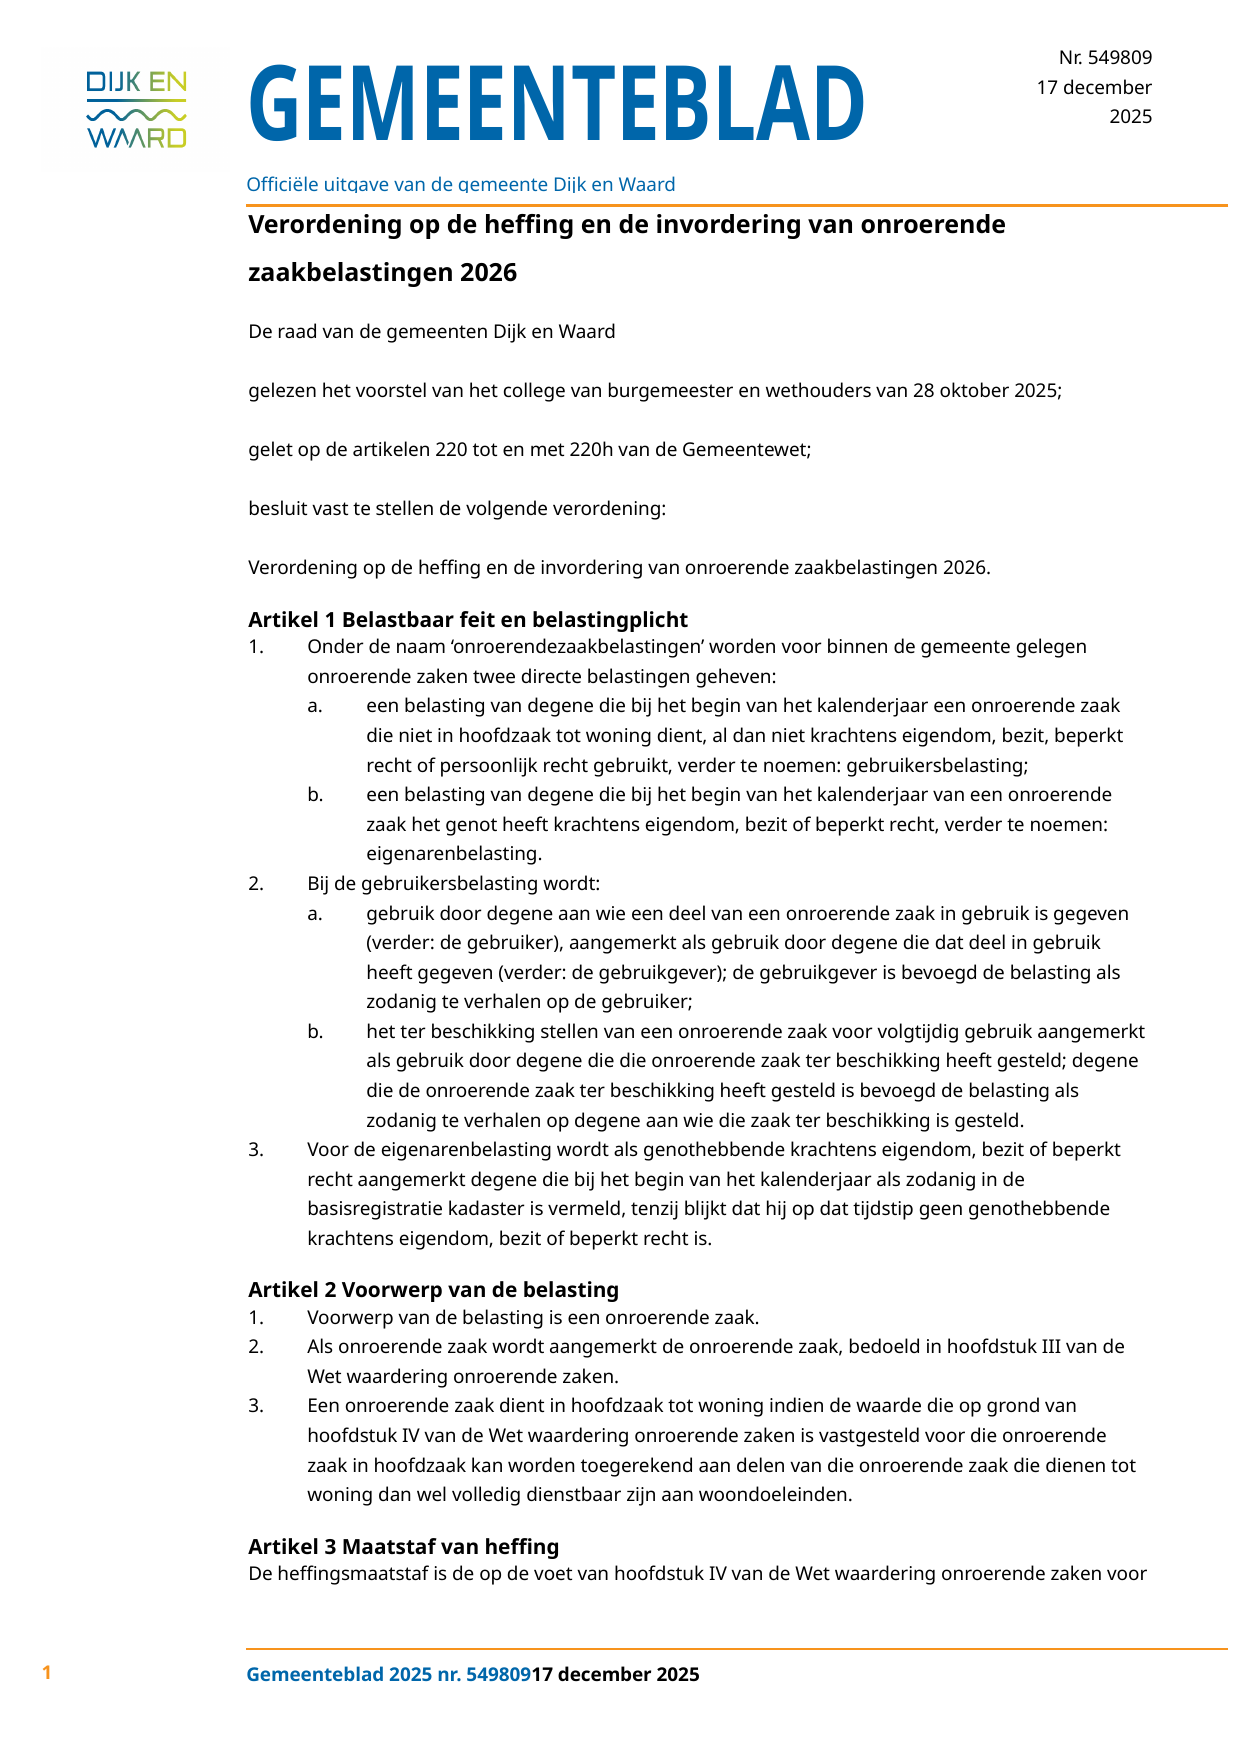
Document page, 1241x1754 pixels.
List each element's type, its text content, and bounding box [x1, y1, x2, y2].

text De heffingsmaatstaf is de op de voet van hoofdstuk IV van de Wet waardering onroerende zaken voor [248, 1560, 1152, 1586]
list Voorwerp van de belasting is een onroerende zaak. [248, 1304, 1152, 1330]
text gelezen het voorstel van het college van burgemeester en wethouders van 28 oktober 2025; [248, 377, 1152, 403]
list Voor de eigenarenbelasting wordt als genothebbende krachtens eigendom, bezit of beperkt recht aangemerkt degene die bij het begin van het kalenderjaar als zodanig in de basisregistratie kadaster is vermeld, tenzij blijkt dat hij op dat tijdstip geen genothebbende krachtens eigendom, bezit of beperkt recht is. [248, 1136, 1152, 1251]
text Artikel 3 Maatstaf van heffing [248, 1532, 1152, 1560]
list een belasting van degene die bij het begin van het kalenderjaar van een onroerende zaak het genot heeft krachtens eigendom, bezit of beperkt recht, verder te noemen: eigenarenbelasting. [307, 781, 1152, 866]
text gelet op de artikelen 220 tot en met 220h van de Gemeentewet; [248, 436, 1152, 462]
text Artikel 2 Voorwerp van de belasting [248, 1276, 1152, 1304]
list Onder de naam ‘onroerendezaakbelastingen’ worden voor binnen de gemeente gelegen onroerende zaken twee directe belastingen geheven: [248, 633, 1152, 689]
list gebruik door degene aan wie een deel van een onroerende zaak in gebruik is gegeven (verder: de gebruiker), aangemerkt als gebruik door degene die dat deel in gebruik heeft gegeven (verder: de gebruikgever); de gebruikgever is bevoegd de belasting als zodanig te verhalen op de gebruiker; [307, 900, 1152, 1014]
text Verordening op de heffing en de invordering van onroerende zaakbelastingen 2026. [248, 554, 1152, 580]
text Verordening op de heffing en de invordering van onroerende zaakbelastingen 2026 [248, 207, 1152, 288]
text De raad van de gemeenten Dijk en Waard [248, 318, 1152, 344]
text Artikel 1 Belastbaar feit en belastingplicht [248, 605, 1152, 633]
text besluit vast te stellen de volgende verordening: [248, 495, 1152, 521]
list Als onroerende zaak wordt aangemerkt de onroerende zaak, bedoeld in hoofdstuk III van de Wet waardering onroerende zaken. [248, 1333, 1152, 1389]
list het ter beschikking stellen van een onroerende zaak voor volgtijdig gebruik aangemerkt als gebruik door degene die die onroerende zaak ter beschikking heeft gesteld; degene die de onroerende zaak ter beschikking heeft gesteld is bevoegd de belasting als zodanig te verhalen op degene aan wie die zaak ter beschikking is gesteld. [307, 1018, 1152, 1132]
list Bij de gebruikersbelasting wordt: [248, 870, 1152, 896]
list een belasting van degene die bij het begin van het kalenderjaar een onroerende zaak die niet in hoofdzaak tot woning dient, al dan niet krachtens eigendom, bezit, beperkt recht of persoonlijk recht gebruikt, verder te noemen: gebruikersbelasting; [307, 693, 1152, 777]
list Een onroerende zaak dient in hoofdzaak tot woning indien de waarde die op grond van hoofdstuk IV van de Wet waardering onroerende zaken is vastgesteld voor die onroerende zaak in hoofdzaak kan worden toegerekend aan delen van die onroerende zaak die dienen tot woning dan wel volledig dienstbaar zijn aan woondoeleinden. [248, 1393, 1152, 1507]
picture [41, 47, 231, 172]
